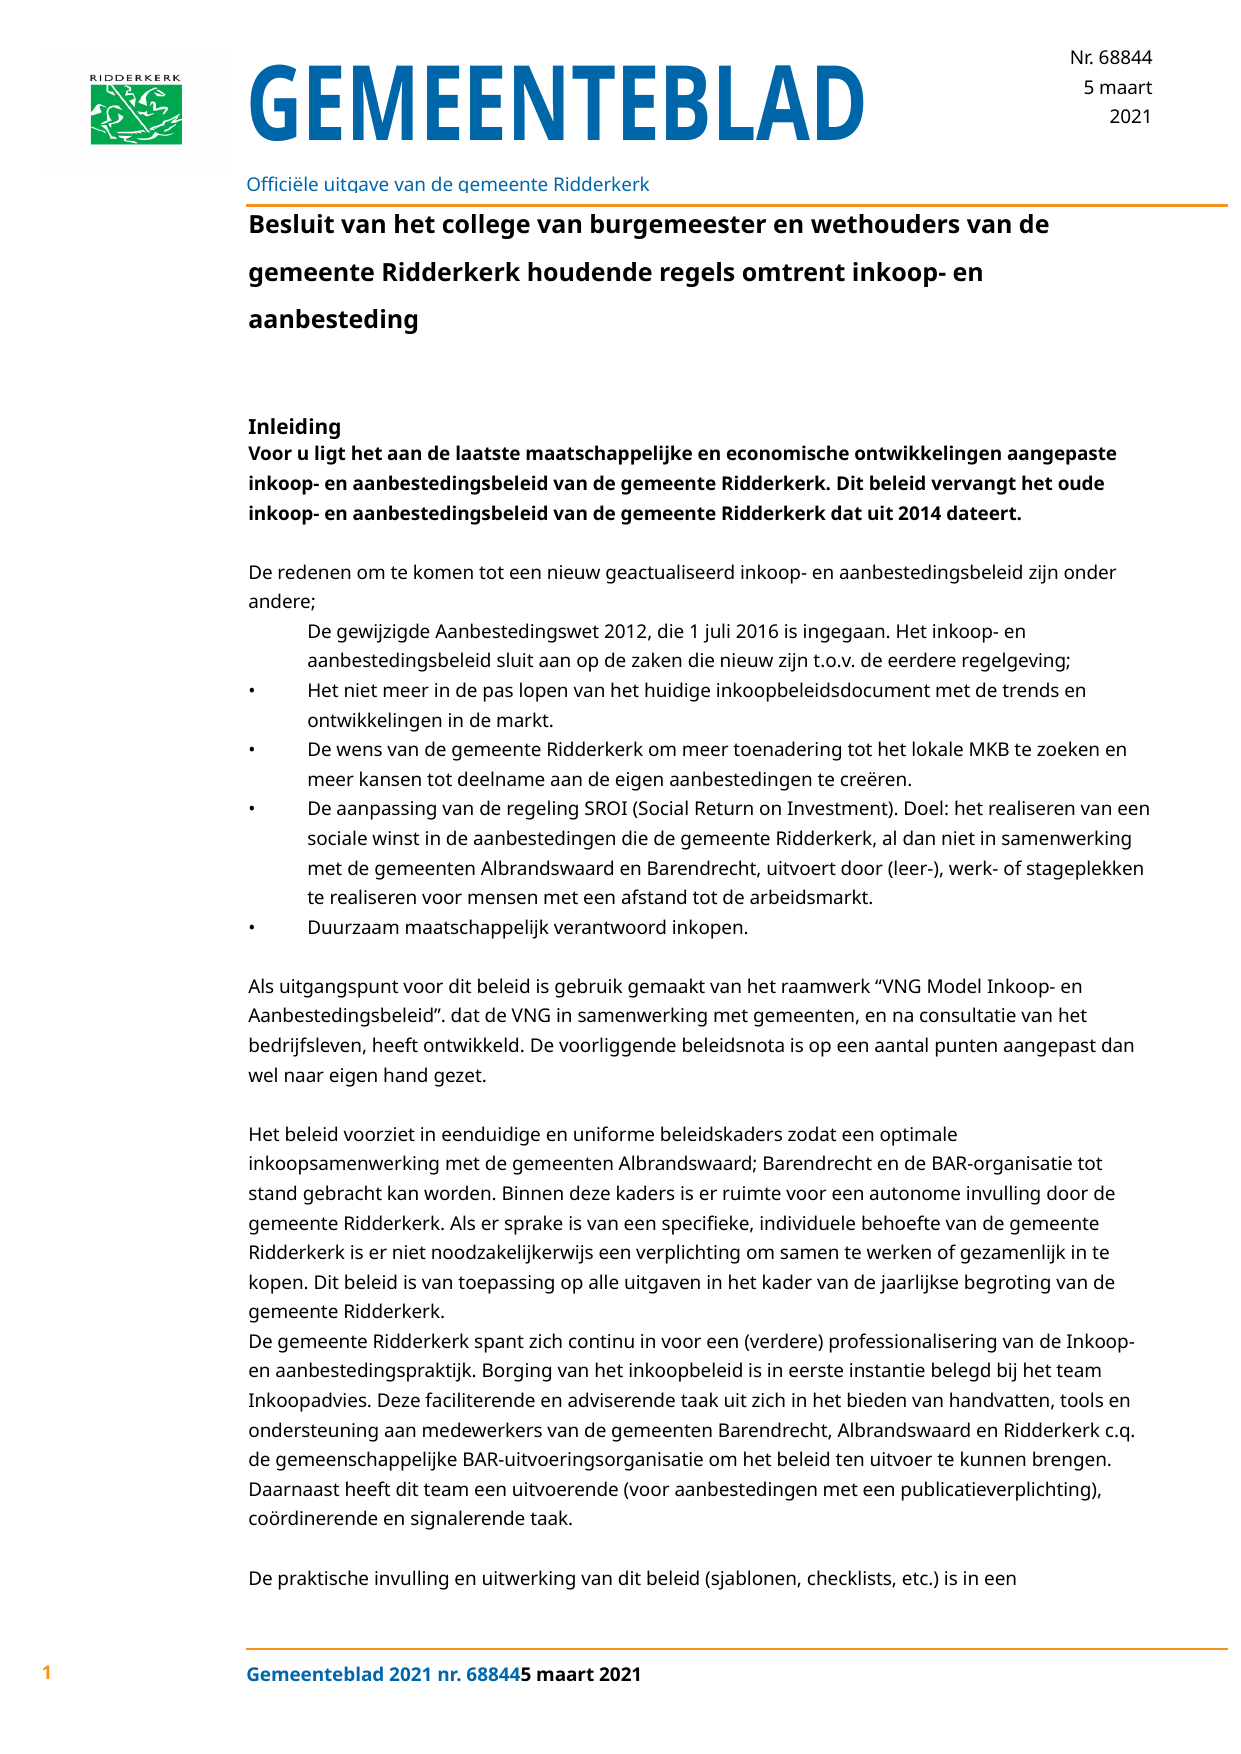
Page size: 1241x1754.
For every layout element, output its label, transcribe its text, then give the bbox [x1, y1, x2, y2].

text Inleiding [248, 412, 1152, 441]
text Als uitgangspunt voor dit beleid is gebruik gemaakt van het raamwerk “VNG Model Inkoop- en Aanbestedingsbeleid”. dat de VNG in samenwerking met gemeenten, en na consultatie van het bedrijfsleven, heeft ontwikkeld. De voorliggende beleidsnota is op een aantal punten aangepast dan wel naar eigen hand gezet. [248, 973, 1152, 1087]
text Voor u ligt het aan de laatste maatschappelijke en economische ontwikkelingen aangepaste inkoop- en aanbestedingsbeleid van de gemeente Ridderkerk. Dit beleid vervangt het oude inkoop- en aanbestedingsbeleid van de gemeente Ridderkerk dat uit 2014 dateert. [248, 441, 1152, 525]
text Besluit van het college van burgemeester en wethouders van de gemeente Ridderkerk houdende regels omtrent inkoop- en aanbesteding [248, 207, 1152, 336]
list De aanpassing van de regeling SROI (Social Return on Investment). Doel: het realiseren van een sociale winst in de aanbestedingen die de gemeente Ridderkerk, al dan niet in samenwerking met de gemeenten Albrandswaard en Barendrecht, uitvoert door (leer-), werk- of stageplekken te realiseren voor mensen met een afstand tot de arbeidsmarkt. [248, 796, 1152, 910]
list De wens van de gemeente Ridderkerk om meer toenadering tot het lokale MKB te zoeken en meer kansen tot deelname aan de eigen aanbestedingen te creëren. [248, 736, 1152, 792]
text De redenen om te komen tot een nieuw geactualiseerd inkoop- en aanbestedingsbeleid zijn onder andere; [248, 559, 1152, 614]
text De gemeente Ridderkerk spant zich continu in voor een (verdere) professionalisering van de Inkoop- en aanbestedingspraktijk. Borging van het inkoopbeleid is in eerste instantie belegd bij het team Inkoopadvies. Deze faciliterende en adviserende taak uit zich in het bieden van handvatten, tools en ondersteuning aan medewerkers van de gemeenten Barendrecht, Albrandswaard en Ridderkerk c.q. de gemeenschappelijke BAR-uitvoeringsorganisatie om het beleid ten uitvoer te kunnen brengen. Daarnaast heeft dit team een uitvoerende (voor aanbestedingen met een publicatieverplichting), coördinerende en signalerende taak. [248, 1328, 1152, 1531]
text De praktische invulling en uitwerking van dit beleid (sjablonen, checklists, etc.) is in een [248, 1565, 1152, 1590]
picture [41, 47, 231, 172]
list Duurzaam maatschappelijk verantwoord inkopen. [248, 914, 1152, 939]
list De gewijzigde Aanbestedingswet 2012, die 1 juli 2016 is ingegaan. Het inkoop- en aanbestedingsbeleid sluit aan op de zaken die nieuw zijn t.o.v. de eerdere regelgeving; [248, 618, 1152, 673]
text Het beleid voorziet in eenduidige en uniforme beleidskaders zodat een optimale inkoopsamenwerking met de gemeenten Albrandswaard; Barendrecht en de BAR-organisatie tot stand gebracht kan worden. Binnen deze kaders is er ruimte voor een autonome invulling door de gemeente Ridderkerk. Als er sprake is van een specifieke, individuele behoefte van de gemeente Ridderkerk is er niet noodzakelijkerwijs een verplichting om samen te werken of gezamenlijk in te kopen. Dit beleid is van toepassing op alle uitgaven in het kader van de jaarlijkse begroting van de gemeente Ridderkerk. [248, 1121, 1152, 1324]
list Het niet meer in de pas lopen van het huidige inkoopbeleidsdocument met de trends en ontwikkelingen in de markt. [248, 677, 1152, 732]
